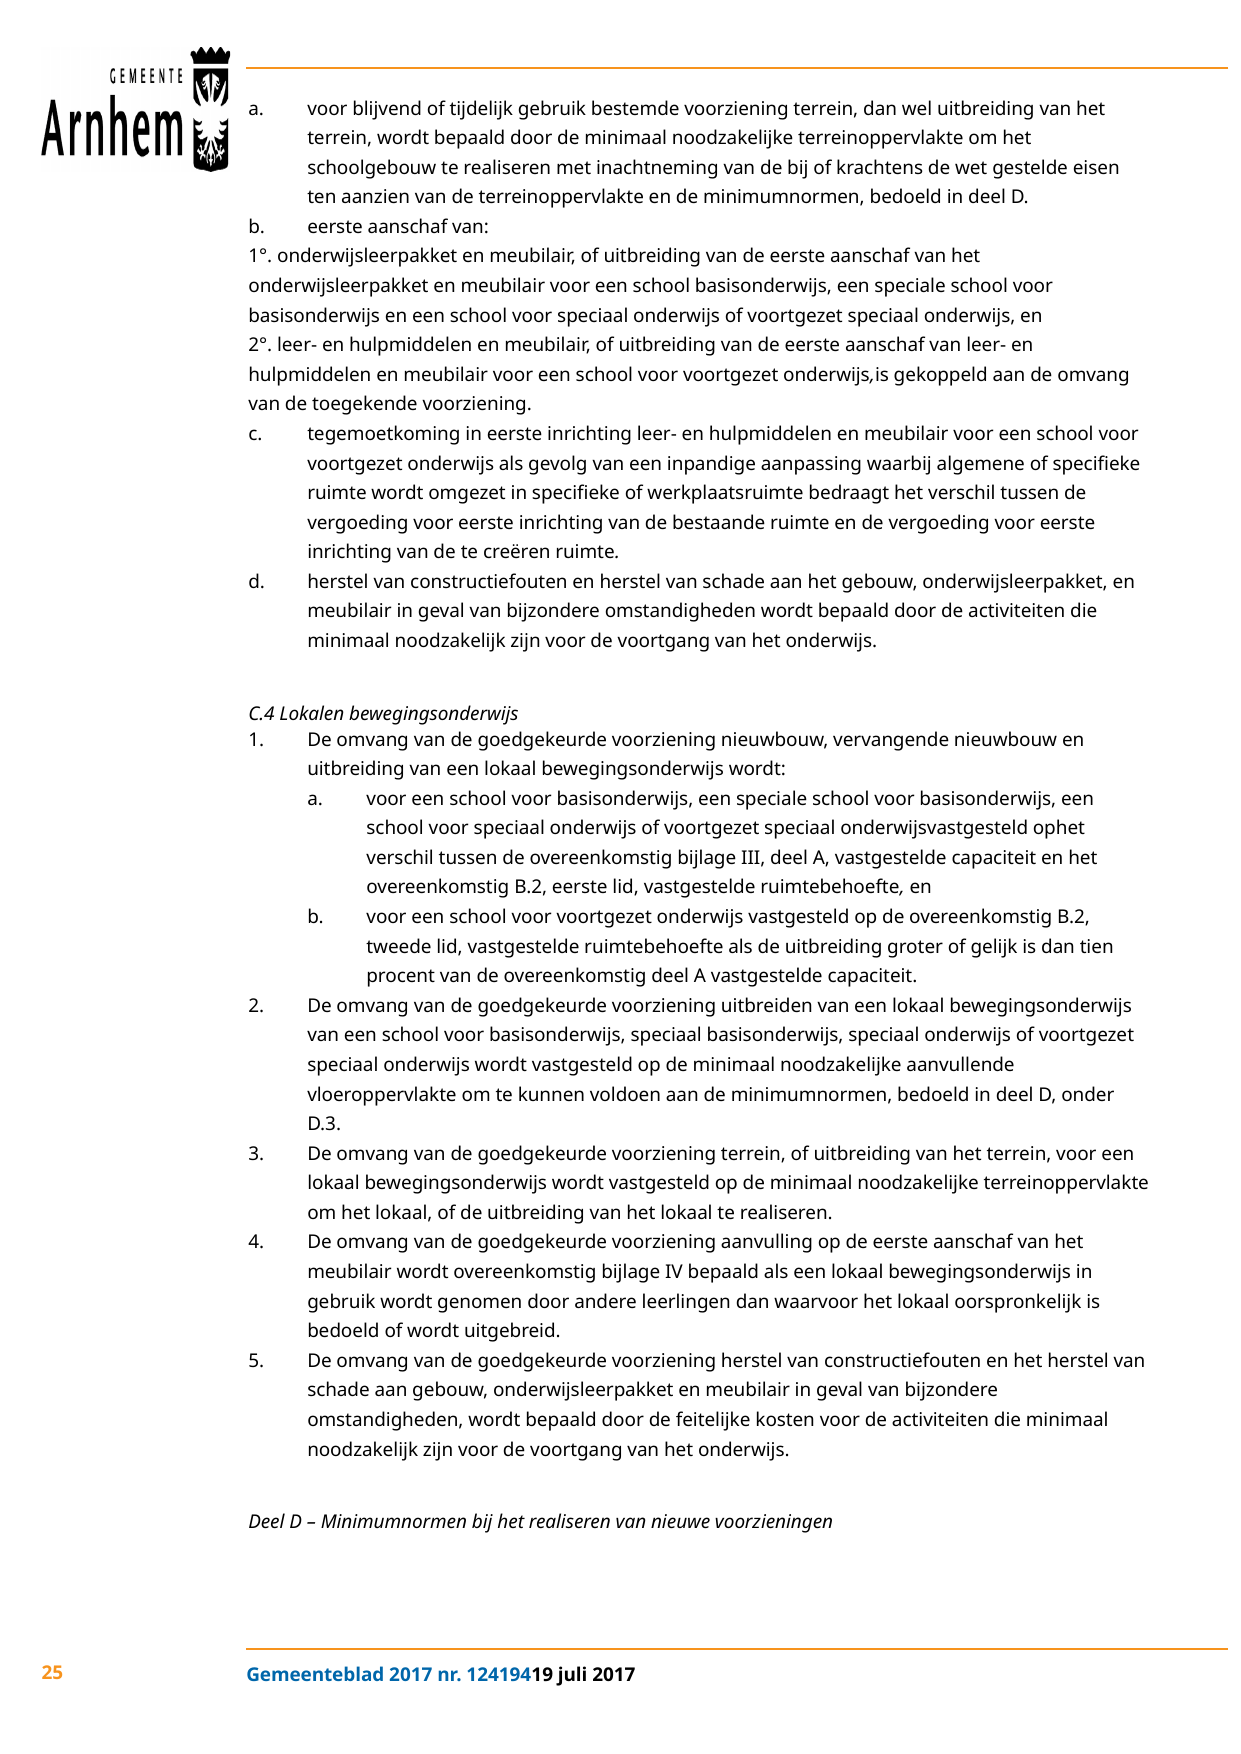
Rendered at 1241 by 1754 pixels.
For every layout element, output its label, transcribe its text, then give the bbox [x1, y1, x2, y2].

picture [41, 47, 231, 172]
text 1°. onderwijsleerpakket en meubilair, of uitbreiding van de eerste aanschaf van het onderwijsleerpakket en meubilair voor een school basisonderwijs, een speciale school voor basisonderwijs en een school voor speciaal onderwijs of voortgezet speciaal onderwijs, en [248, 243, 1152, 328]
list De omvang van de goedgekeurde voorziening uitbreiden van een lokaal bewegingsonderwijs van een school voor basisonderwijs, speciaal basisonderwijs, speciaal onderwijs of voortgezet speciaal onderwijs wordt vastgesteld op de minimaal noodzakelijke aanvullende vloeroppervlakte om te kunnen voldoen aan de minimumnormen, bedoeld in deel D, onder D.3. [248, 992, 1152, 1136]
list voor een school voor voortgezet onderwijs vastgesteld op de overeenkomstig B.2, tweede lid, vastgestelde ruimtebehoefte als de uitbreiding groter of gelijk is dan tien procent van de overeenkomstig deel A vastgestelde capaciteit. [307, 903, 1152, 988]
list herstel van constructiefouten en herstel van schade aan het gebouw, onderwijsleerpakket, en meubilair in geval van bijzondere omstandigheden wordt bepaald door de activiteiten die minimaal noodzakelijk zijn voor de voortgang van het onderwijs. [248, 568, 1152, 653]
list voor blijvend of tijdelijk gebruik bestemde voorziening terrein, dan wel uitbreiding van het terrein, wordt bepaald door de minimaal noodzakelijke terreinoppervlakte om het schoolgebouw te realiseren met inachtneming van de bij of krachtens de wet gestelde eisen ten aanzien van de terreinoppervlakte en de minimumnormen, bedoeld in deel D. [248, 95, 1152, 209]
text C.4 Lokalen bewegingsonderwijs [248, 700, 1152, 726]
list voor een school voor basisonderwijs, een speciale school voor basisonderwijs, een school voor speciaal onderwijs of voortgezet speciaal onderwijsvastgesteld ophet verschil tussen de overeenkomstig bijlage III, deel A, vastgestelde capaciteit en het overeenkomstig B.2, eerste lid, vastgestelde ruimtebehoefte, en [307, 785, 1152, 899]
list eerste aanschaf van: [248, 213, 1152, 239]
list De omvang van de goedgekeurde voorziening nieuwbouw, vervangende nieuwbouw en uitbreiding van een lokaal bewegingsonderwijs wordt: [248, 726, 1152, 781]
list De omvang van de goedgekeurde voorziening terrein, of uitbreiding van het terrein, voor een lokaal bewegingsonderwijs wordt vastgesteld op de minimaal noodzakelijke terreinoppervlakte om het lokaal, of de uitbreiding van het lokaal te realiseren. [248, 1140, 1152, 1225]
list De omvang van de goedgekeurde voorziening aanvulling op de eerste aanschaf van het meubilair wordt overeenkomstig bijlage IV bepaald als een lokaal bewegingsonderwijs in gebruik wordt genomen door andere leerlingen dan waarvoor het lokaal oorspronkelijk is bedoeld of wordt uitgebreid. [248, 1229, 1152, 1343]
list tegemoetkoming in eerste inrichting leer- en hulpmiddelen en meubilair voor een school voor voortgezet onderwijs als gevolg van een inpandige aanpassing waarbij algemene of specifieke ruimte wordt omgezet in specifieke of werkplaatsruimte bedraagt het verschil tussen de vergoeding voor eerste inrichting van de bestaande ruimte en de vergoeding voor eerste inrichting van de te creëren ruimte. [248, 420, 1152, 564]
text 2°. leer- en hulpmiddelen en meubilair, of uitbreiding van de eerste aanschaf van leer- en hulpmiddelen en meubilair voor een school voor voortgezet onderwijs,is gekoppeld aan de omvang van de toegekende voorziening. [248, 331, 1152, 416]
list De omvang van de goedgekeurde voorziening herstel van constructiefouten en het herstel van schade aan gebouw, onderwijsleerpakket en meubilair in geval van bijzondere omstandigheden, wordt bepaald door de feitelijke kosten voor de activiteiten die minimaal noodzakelijk zijn voor de voortgang van het onderwijs. [248, 1347, 1152, 1461]
text Deel D – Minimumnormen bij het realiseren van nieuwe voorzieningen [248, 1508, 1152, 1534]
